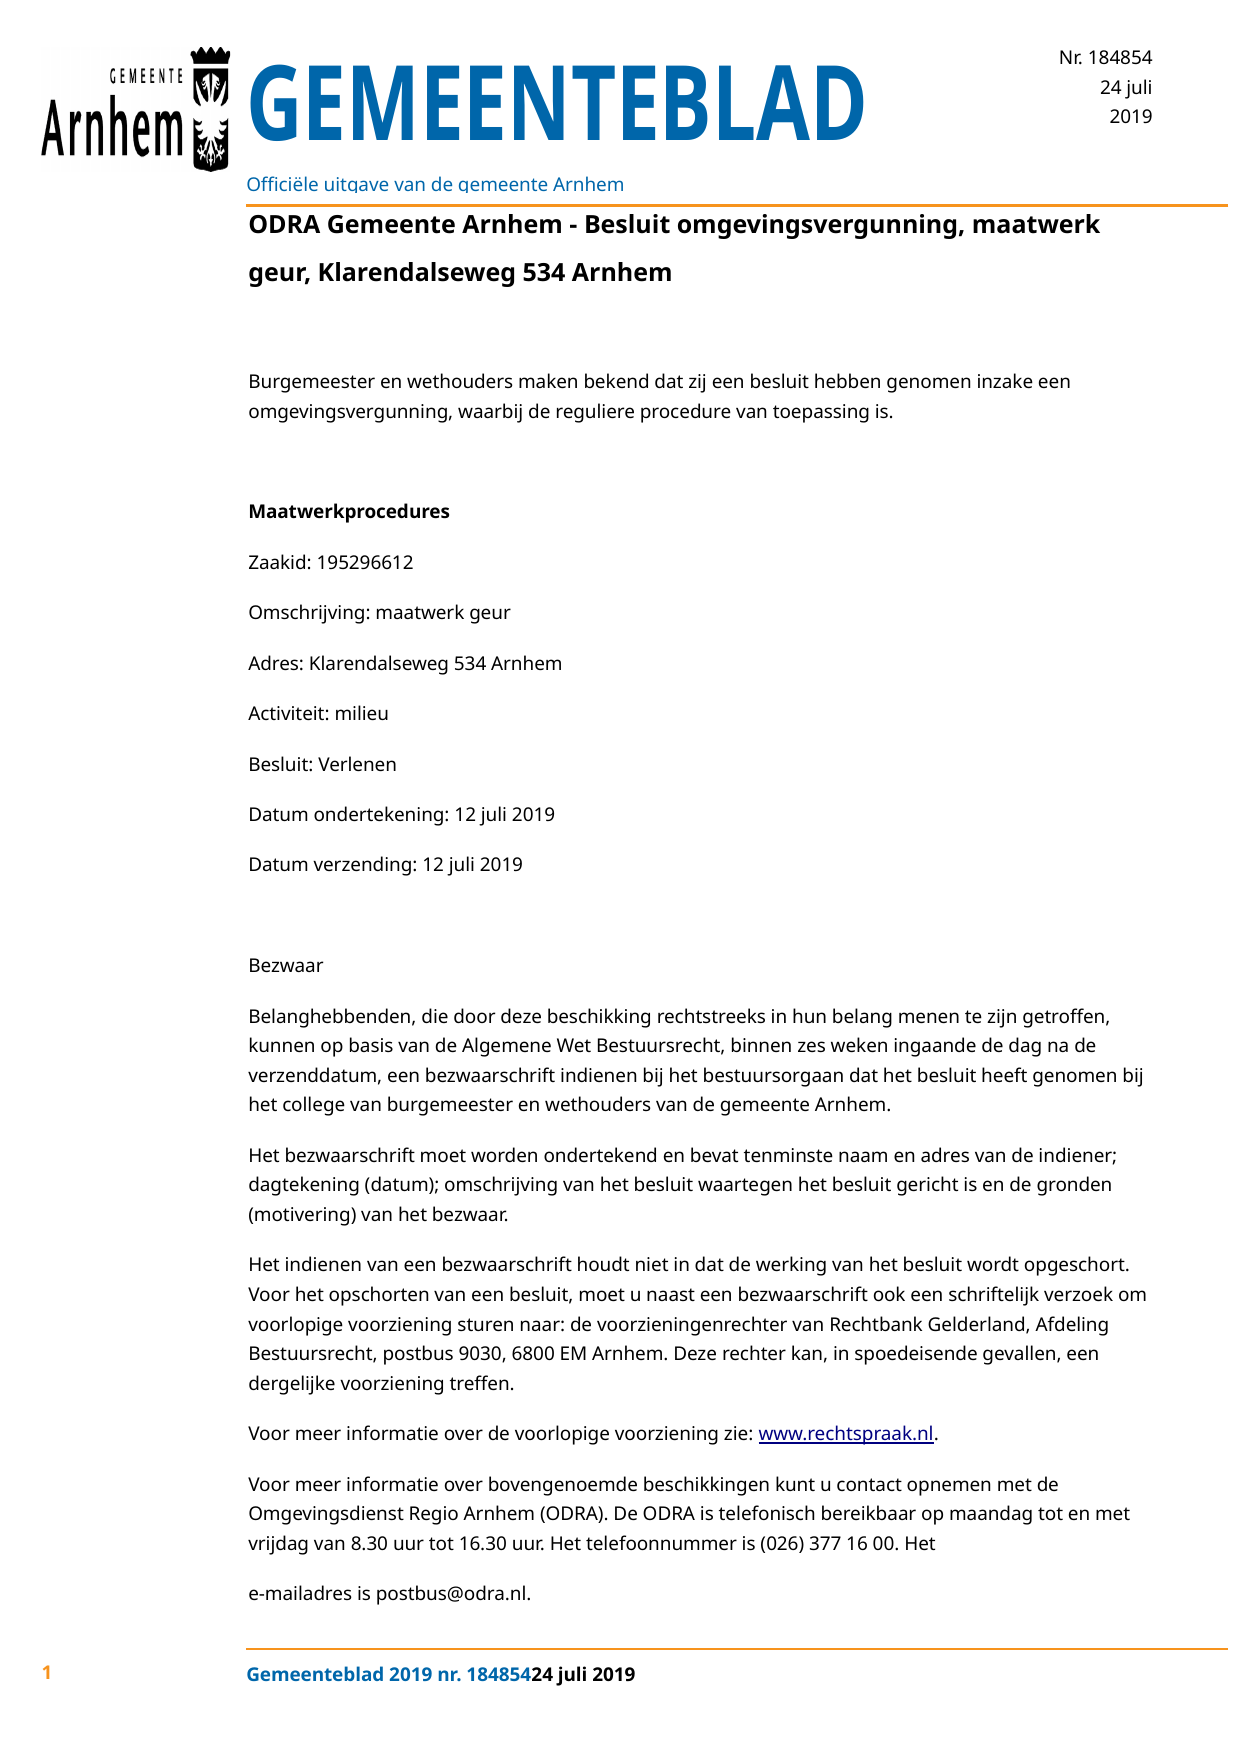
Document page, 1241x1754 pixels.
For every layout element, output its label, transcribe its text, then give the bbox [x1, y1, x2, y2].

text ODRA Gemeente Arnhem - Besluit omgevingsvergunning, maatwerk geur, Klarendalseweg 534 Arnhem [248, 207, 1152, 288]
text Het bezwaarschrift moet worden ondertekend en bevat tenminste naam en adres van de indiener; dagtekening (datum); omschrijving van het besluit waartegen het besluit gericht is en de gronden (motivering) van het bezwaar. [248, 1142, 1152, 1227]
text Activiteit: milieu [248, 700, 1152, 726]
text Voor meer informatie over bovengenoemde beschikkingen kunt u contact opnemen met de Omgevingsdienst Regio Arnhem (ODRA). De ODRA is telefonisch bereikbaar op maandag tot en met vrijdag van 8.30 uur tot 16.30 uur. Het telefoonnummer is (026) 377 16 00. Het [248, 1471, 1152, 1556]
text Datum verzending: 12 juli 2019 [248, 852, 1152, 877]
picture [41, 47, 231, 172]
text Belanghebbenden, die door deze beschikking rechtstreeks in hun belang menen te zijn getroffen, kunnen op basis van de Algemene Wet Bestuursrecht, binnen zes weken ingaande de dag na de verzenddatum, een bezwaarschrift indienen bij het bestuursorgaan dat het besluit heeft genomen bij het college van burgemeester en wethouders van de gemeente Arnhem. [248, 1003, 1152, 1117]
text Datum ondertekening: 12 juli 2019 [248, 801, 1152, 827]
text e-mailadres is postbus@odra.nl. [248, 1580, 1152, 1606]
text Bezwaar [248, 952, 1152, 978]
text Burgemeester en wethouders maken bekend dat zij een besluit hebben genomen inzake een omgevingsvergunning, waarbij de reguliere procedure van toepassing is. [248, 368, 1152, 424]
text Voor meer informatie over de voorlopige voorziening zie: www.rechtspraak.nl. [248, 1420, 1152, 1446]
text Omschrijving: maatwerk geur [248, 599, 1152, 625]
text Maatwerkprocedures [248, 499, 1152, 524]
text Besluit: Verlenen [248, 751, 1152, 777]
text Zaakid: 195296612 [248, 549, 1152, 575]
text Het indienen van een bezwaarschrift houdt niet in dat de werking van het besluit wordt opgeschort. Voor het opschorten van een besluit, moet u naast een bezwaarschrift ook een schriftelijk verzoek om voorlopige voorziening sturen naar: de voorzieningenrechter van Rechtbank Gelderland, Afdeling Bestuursrecht, postbus 9030, 6800 EM Arnhem. Deze rechter kan, in spoedeisende gevallen, een dergelijke voorziening treffen. [248, 1252, 1152, 1396]
text Adres: Klarendalseweg 534 Arnhem [248, 650, 1152, 676]
